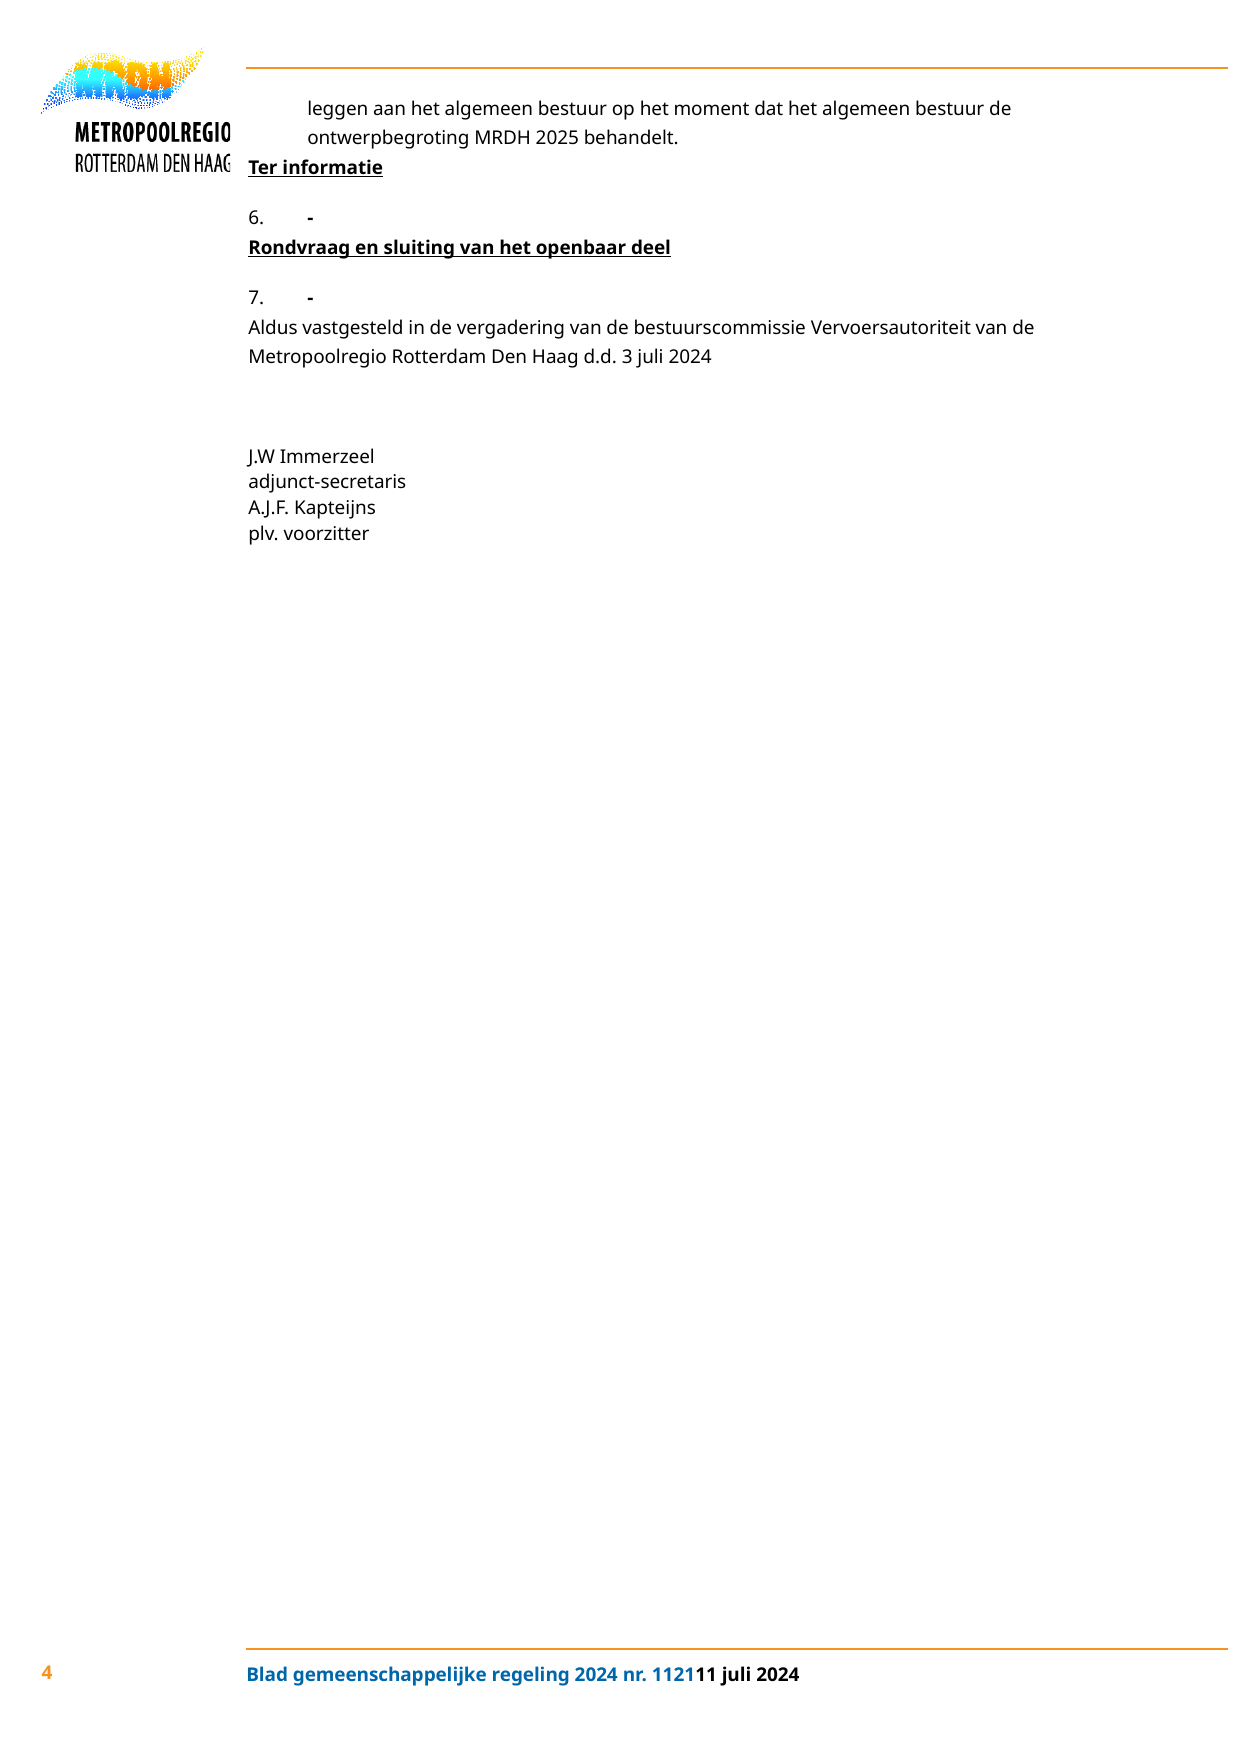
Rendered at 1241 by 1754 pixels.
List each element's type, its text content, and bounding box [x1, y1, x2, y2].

picture [41, 47, 231, 172]
list - [248, 204, 1152, 230]
text plv. voorzitter [248, 520, 1152, 546]
text adjunct-secretaris [248, 468, 1152, 494]
text A.J.F. Kapteijns [248, 494, 1152, 520]
text Ter informatie [248, 154, 1152, 180]
list - [248, 284, 1152, 310]
text Aldus vastgesteld in de vergadering van de bestuurscommissie Vervoersautoriteit van de Metropoolregio Rotterdam Den Haag d.d. 3 juli 2024 [248, 314, 1152, 369]
text Rondvraag en sluiting van het openbaar deel [248, 234, 1152, 260]
list leggen aan het algemeen bestuur op het moment dat het algemeen bestuur de ontwerpbegroting MRDH 2025 behandelt. [248, 95, 1152, 150]
text J.W Immerzeel [248, 443, 1152, 468]
